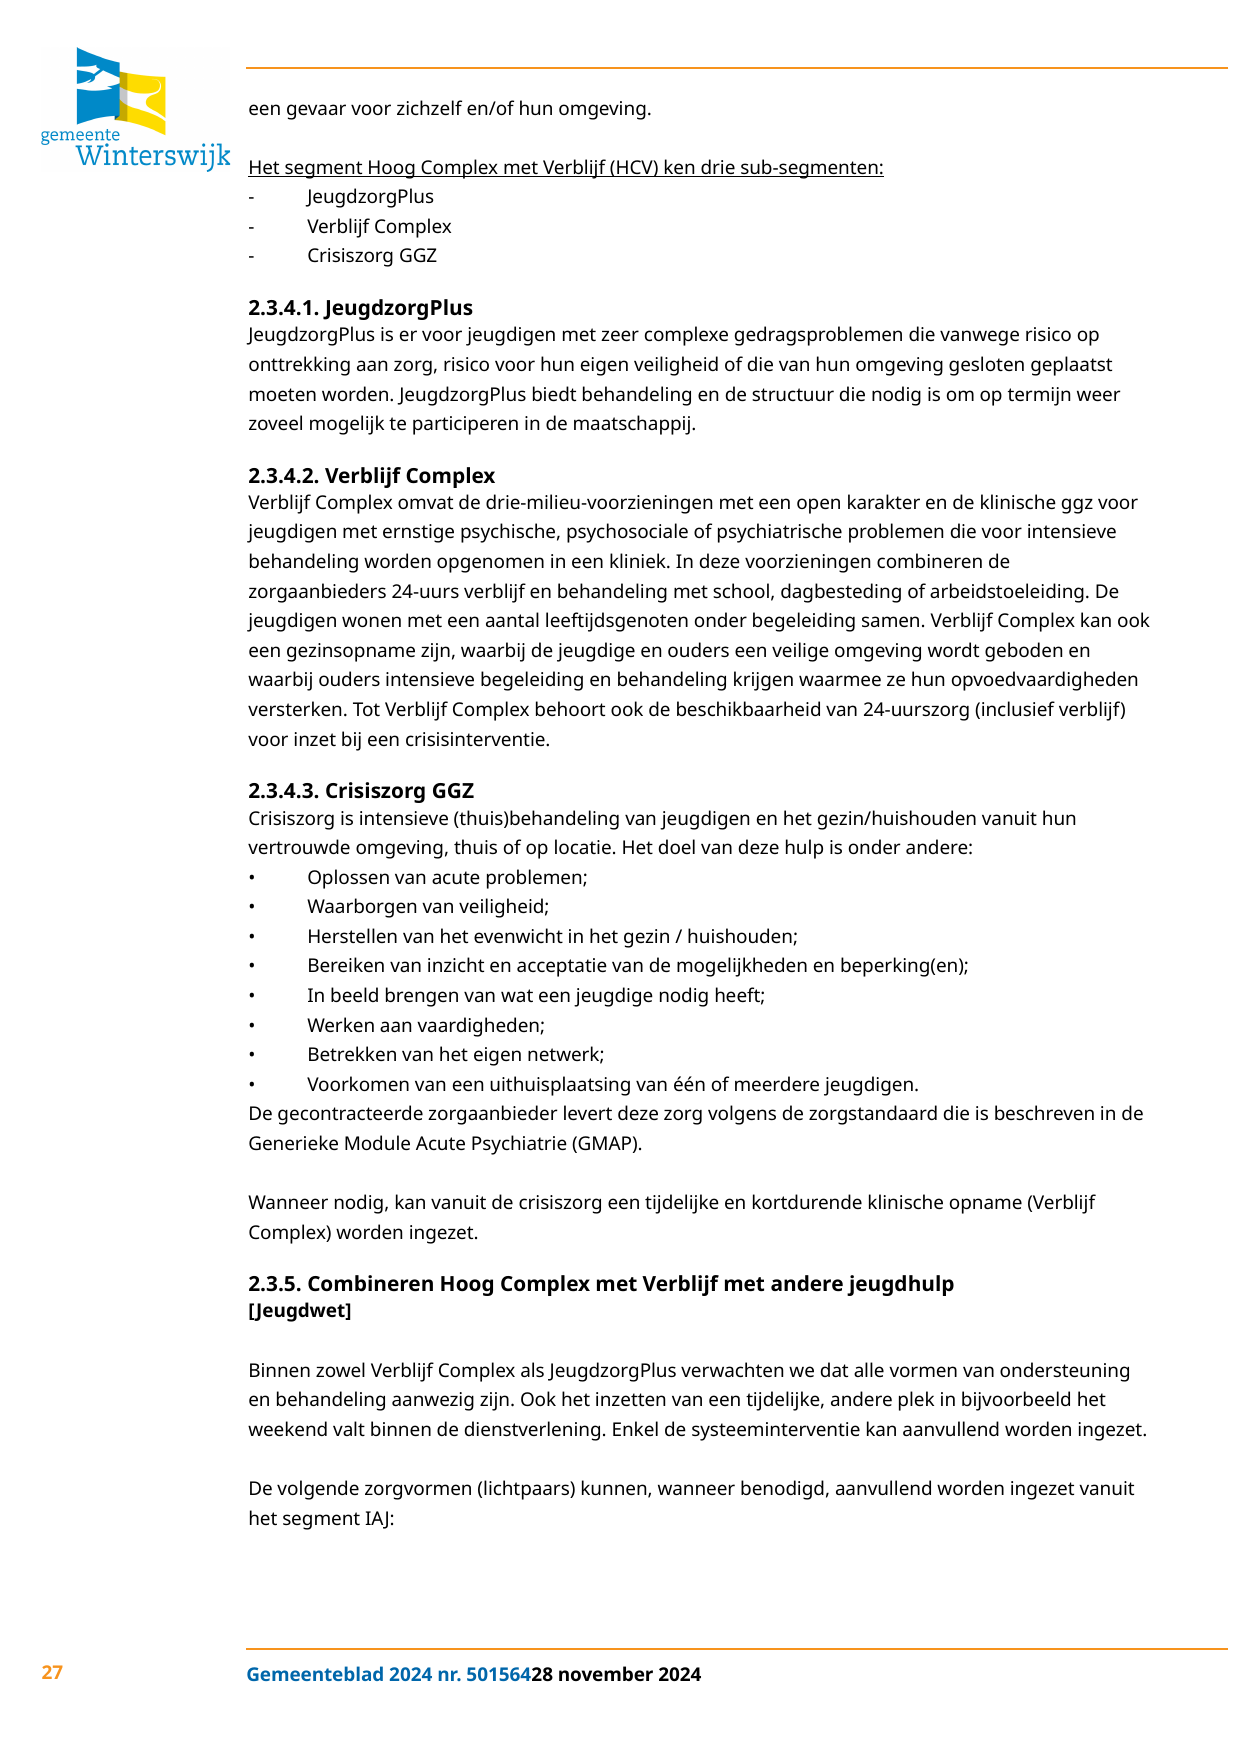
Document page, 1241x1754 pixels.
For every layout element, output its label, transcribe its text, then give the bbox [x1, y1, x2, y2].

text 2.3.5. Combineren Hoog Complex met Verblijf met andere jeugdhulp [248, 1269, 1152, 1298]
list Crisiszorg GGZ [248, 243, 1152, 268]
text Het segment Hoog Complex met Verblijf (HCV) ken drie sub-segmenten: [248, 154, 1152, 180]
text 2.3.4.3. Crisiszorg GGZ [248, 776, 1152, 805]
list Werken aan vaardigheden; [248, 1012, 1152, 1037]
list Betrekken van het eigen netwerk; [248, 1041, 1152, 1067]
list JeugdzorgPlus [248, 183, 1152, 209]
text De volgende zorgvormen (lichtpaars) kunnen, wanneer benodigd, aanvullend worden ingezet vanuit het segment IAJ: [248, 1475, 1152, 1531]
text Crisiszorg is intensieve (thuis)behandeling van jeugdigen en het gezin/huishouden vanuit hun vertrouwde omgeving, thuis of op locatie. Het doel van deze hulp is onder andere: [248, 805, 1152, 860]
picture [225, 153, 231, 162]
text een gevaar voor zichzelf en/of hun omgeving. [248, 95, 1152, 121]
list Oplossen van acute problemen; [248, 864, 1152, 889]
text [Jeugdwet] [248, 1298, 1152, 1323]
text De gecontracteerde zorgaanbieder levert deze zorg volgens de zorgstandaard die is beschreven in de Generieke Module Acute Psychiatrie (GMAP). [248, 1101, 1152, 1156]
text Wanneer nodig, kan vanuit de crisiszorg een tijdelijke en kortdurende klinische opname (Verblijf Complex) worden ingezet. [248, 1189, 1152, 1244]
list Waarborgen van veiligheid; [248, 893, 1152, 919]
text Binnen zowel Verblijf Complex als JeugdzorgPlus verwachten we dat alle vormen van ondersteuning en behandeling aanwezig zijn. Ook het inzetten van een tijdelijke, andere plek in bijvoorbeeld het weekend valt binnen de dienstverlening. Enkel de systeeminterventie kan aanvullend worden ingezet. [248, 1357, 1152, 1442]
text 2.3.4.2. Verblijf Complex [248, 461, 1152, 489]
text Verblijf Complex omvat de drie-milieu-voorzieningen met een open karakter en de klinische ggz voor jeugdigen met ernstige psychische, psychosociale of psychiatrische problemen die voor intensieve behandeling worden opgenomen in een kliniek. In deze voorzieningen combineren de zorgaanbieders 24-uurs verblijf en behandeling met school, dagbesteding of arbeidstoeleiding. De jeugdigen wonen met een aantal leeftijdsgenoten onder begeleiding samen. Verblijf Complex kan ook een gezinsopname zijn, waarbij de jeugdige en ouders een veilige omgeving wordt geboden en waarbij ouders intensieve begeleiding en behandeling krijgen waarmee ze hun opvoedvaardigheden versterken. Tot Verblijf Complex behoort ook de beschikbaarheid van 24-uurszorg (inclusief verblijf) voor inzet bij een crisisinterventie. [248, 489, 1152, 752]
list In beeld brengen van wat een jeugdige nodig heeft; [248, 982, 1152, 1008]
list Voorkomen van een uithuisplaatsing van één of meerdere jeugdigen. [248, 1071, 1152, 1097]
text 2.3.4.1. JeugdzorgPlus [248, 293, 1152, 322]
list Herstellen van het evenwicht in het gezin / huishouden; [248, 923, 1152, 949]
text JeugdzorgPlus is er voor jeugdigen met zeer complexe gedragsproblemen die vanwege risico op onttrekking aan zorg, risico voor hun eigen veiligheid of die van hun omgeving gesloten geplaatst moeten worden. JeugdzorgPlus biedt behandeling en de structuur die nodig is om op termijn weer zoveel mogelijk te participeren in de maatschappij. [248, 322, 1152, 436]
list Bereiken van inzicht en acceptatie van de mogelijkheden en beperking(en); [248, 953, 1152, 978]
picture [41, 47, 231, 172]
list Verblijf Complex [248, 213, 1152, 239]
